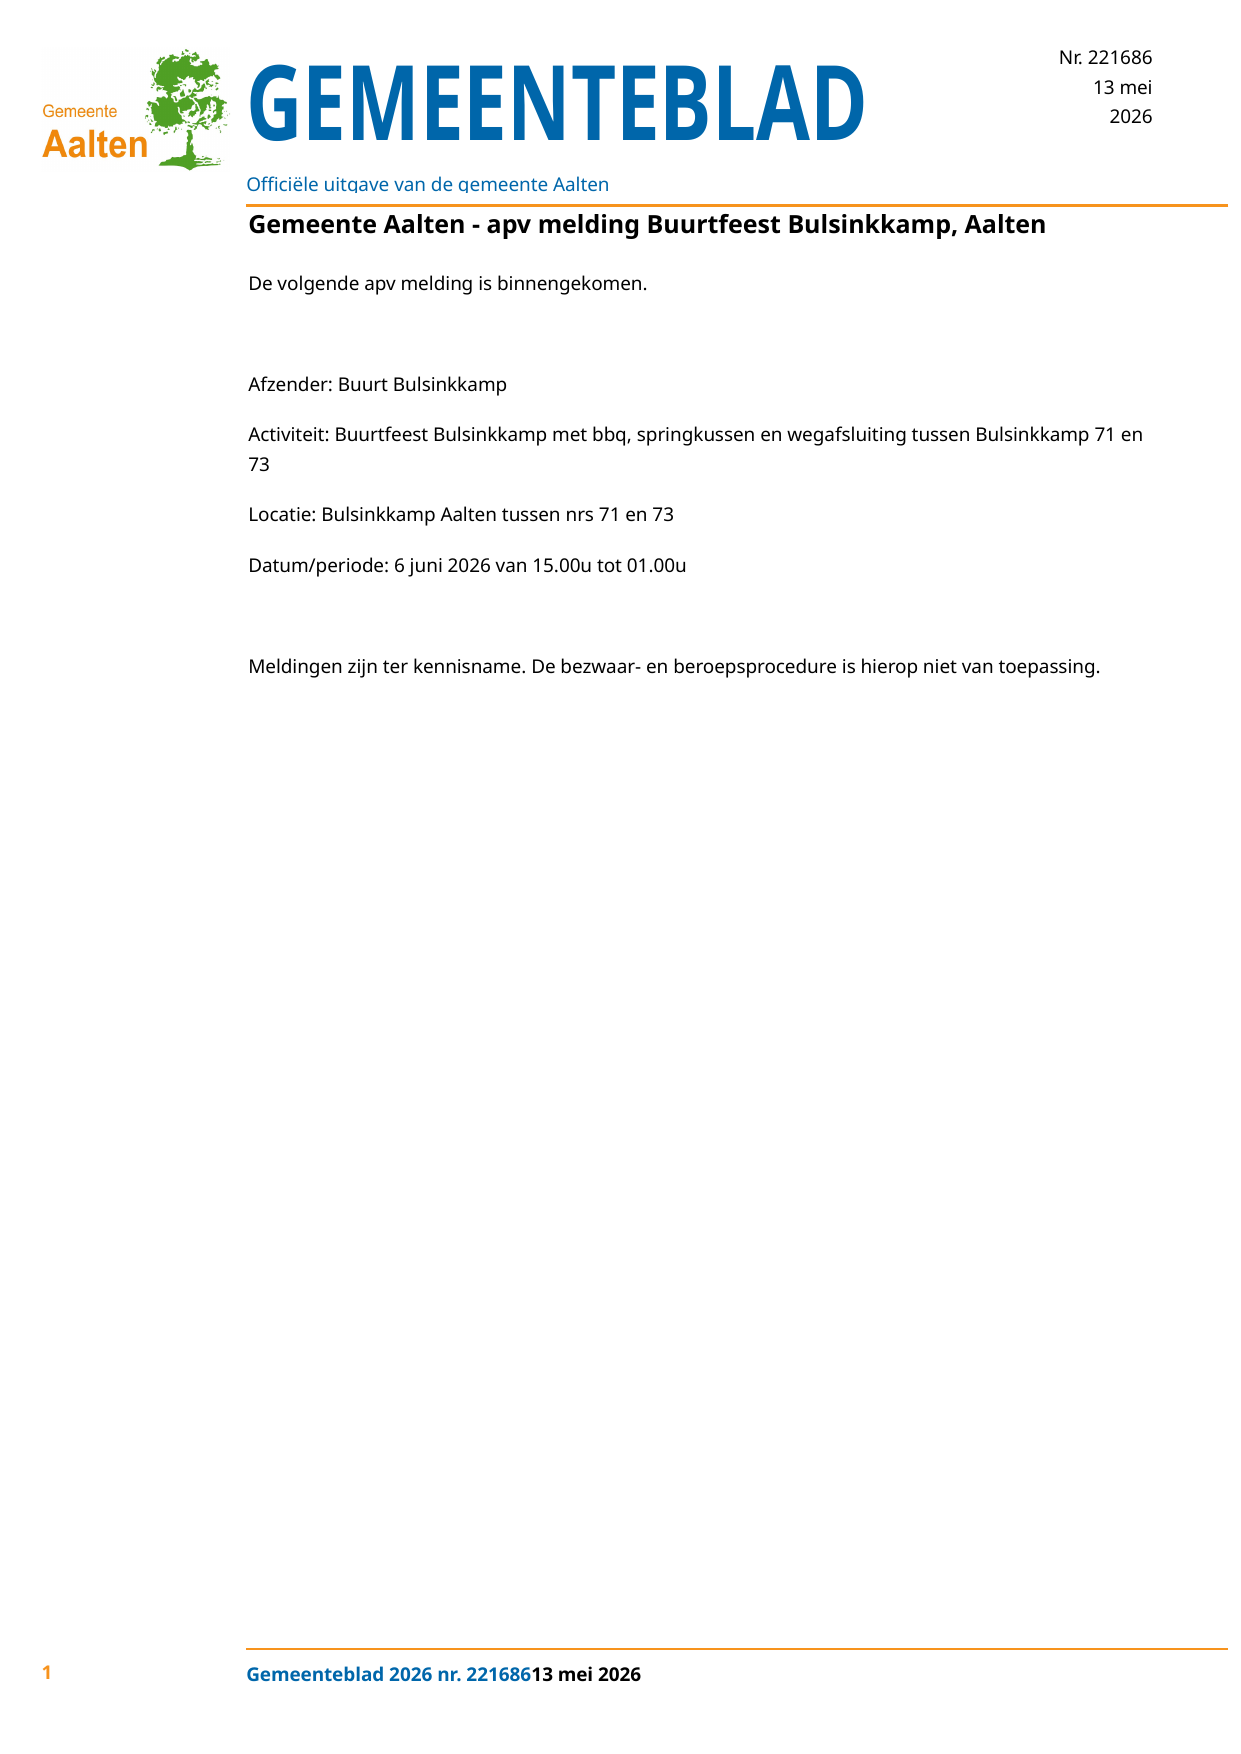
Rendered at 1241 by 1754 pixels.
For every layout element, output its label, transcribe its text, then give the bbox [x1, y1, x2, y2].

picture [41, 47, 231, 172]
text Gemeente Aalten - apv melding Buurtfeest Bulsinkkamp, Aalten [248, 207, 1152, 241]
text Activiteit: Buurtfeest Bulsinkkamp met bbq, springkussen en wegafsluiting tussen Bulsinkkamp 71 en 73 [248, 422, 1152, 477]
text De volgende apv melding is binnengekomen. [248, 270, 1152, 296]
text Meldingen zijn ter kennisname. De bezwaar- en beroepsprocedure is hierop niet van toepassing. [248, 653, 1152, 678]
text Afzender: Buurt Bulsinkkamp [248, 371, 1152, 397]
text Locatie: Bulsinkkamp Aalten tussen nrs 71 en 73 [248, 502, 1152, 527]
text Datum/periode: 6 juni 2026 van 15.00u tot 01.00u [248, 552, 1152, 578]
